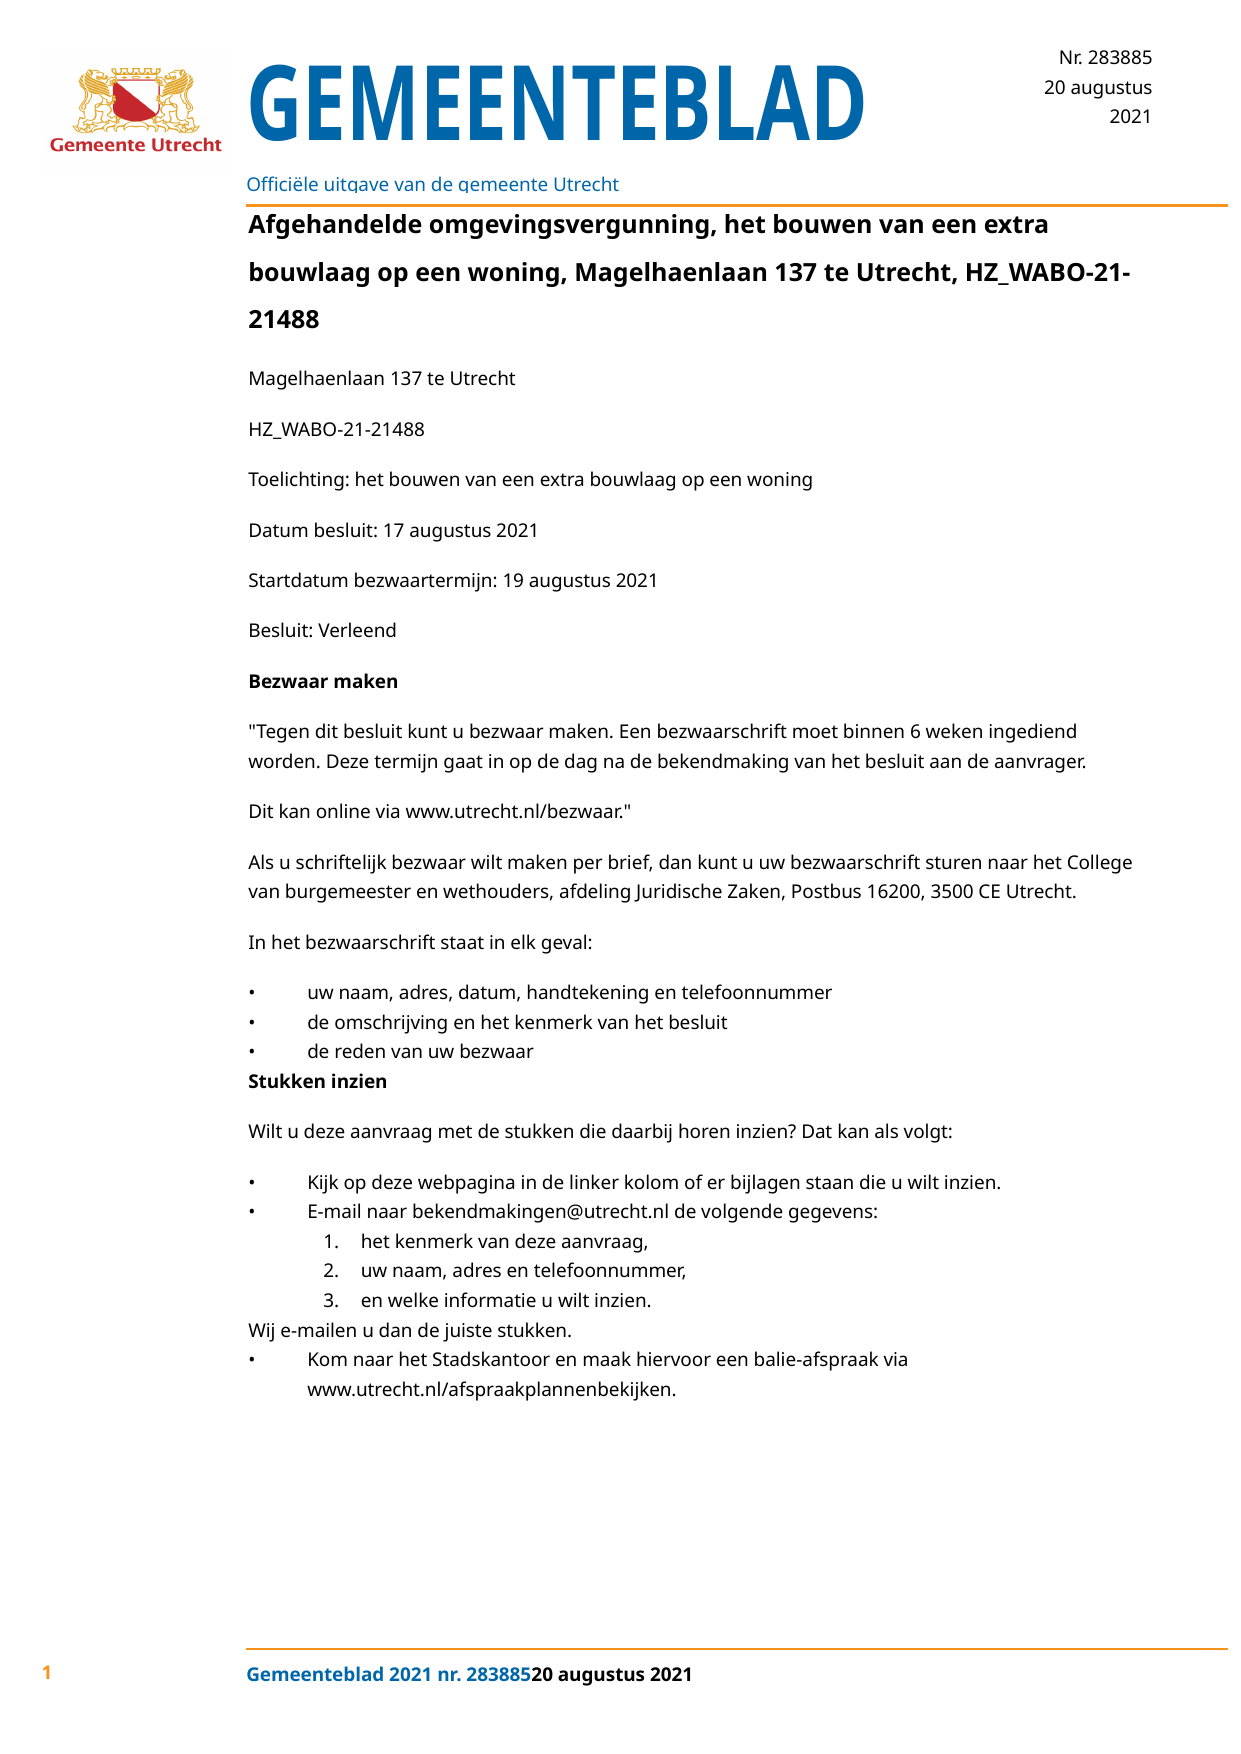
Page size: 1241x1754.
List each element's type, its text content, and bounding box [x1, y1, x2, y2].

text Wilt u deze aanvraag met de stukken die daarbij horen inzien? Dat kan als volgt: [248, 1118, 1152, 1144]
text Datum besluit: 17 augustus 2021 [248, 517, 1152, 542]
text HZ_WABO-21-21488 [248, 416, 1152, 442]
text "Tegen dit besluit kunt u bezwaar maken. Een bezwaarschrift moet binnen 6 weken ingediend worden. Deze termijn gaat in op de dag na de bekendmaking van het besluit aan de aanvrager. [248, 718, 1152, 774]
text Bezwaar maken [248, 668, 1152, 694]
text Wij e-mailen u dan de juiste stukken. [248, 1317, 1152, 1342]
list en welke informatie u wilt inzien. [323, 1287, 1152, 1313]
list Kom naar het Stadskantoor en maak hiervoor een balie-afspraak via www.utrecht.nl/afspraakplannenbekijken. [248, 1346, 1152, 1402]
text Als u schriftelijk bezwaar wilt maken per brief, dan kunt u uw bezwaarschrift sturen naar het College van burgemeester en wethouders, afdeling Juridische Zaken, Postbus 16200, 3500 CE Utrecht. [248, 849, 1152, 904]
list uw naam, adres, datum, handtekening en telefoonnummer [248, 979, 1152, 1005]
text Startdatum bezwaartermijn: 19 augustus 2021 [248, 567, 1152, 593]
text Dit kan online via www.utrecht.nl/bezwaar." [248, 798, 1152, 824]
text Magelhaenlaan 137 te Utrecht [248, 366, 1152, 391]
text Afgehandelde omgevingsvergunning, het bouwen van een extra bouwlaag op een woning, Magelhaenlaan 137 te Utrecht, HZ_WABO-21-21488 [248, 207, 1152, 336]
text In het bezwaarschrift staat in elk geval: [248, 929, 1152, 954]
list uw naam, adres en telefoonnummer, [323, 1258, 1152, 1283]
text Besluit: Verleend [248, 618, 1152, 643]
list de reden van uw bezwaar [248, 1038, 1152, 1064]
list E-mail naar bekendmakingen@utrecht.nl de volgende gegevens: [248, 1198, 1152, 1224]
list Kijk op deze webpagina in de linker kolom of er bijlagen staan die u wilt inzien. [248, 1169, 1152, 1194]
text Toelichting: het bouwen van een extra bouwlaag op een woning [248, 466, 1152, 492]
text Stukken inzien [248, 1068, 1152, 1094]
picture [41, 47, 231, 172]
list het kenmerk van deze aanvraag, [323, 1228, 1152, 1254]
list de omschrijving en het kenmerk van het besluit [248, 1009, 1152, 1034]
